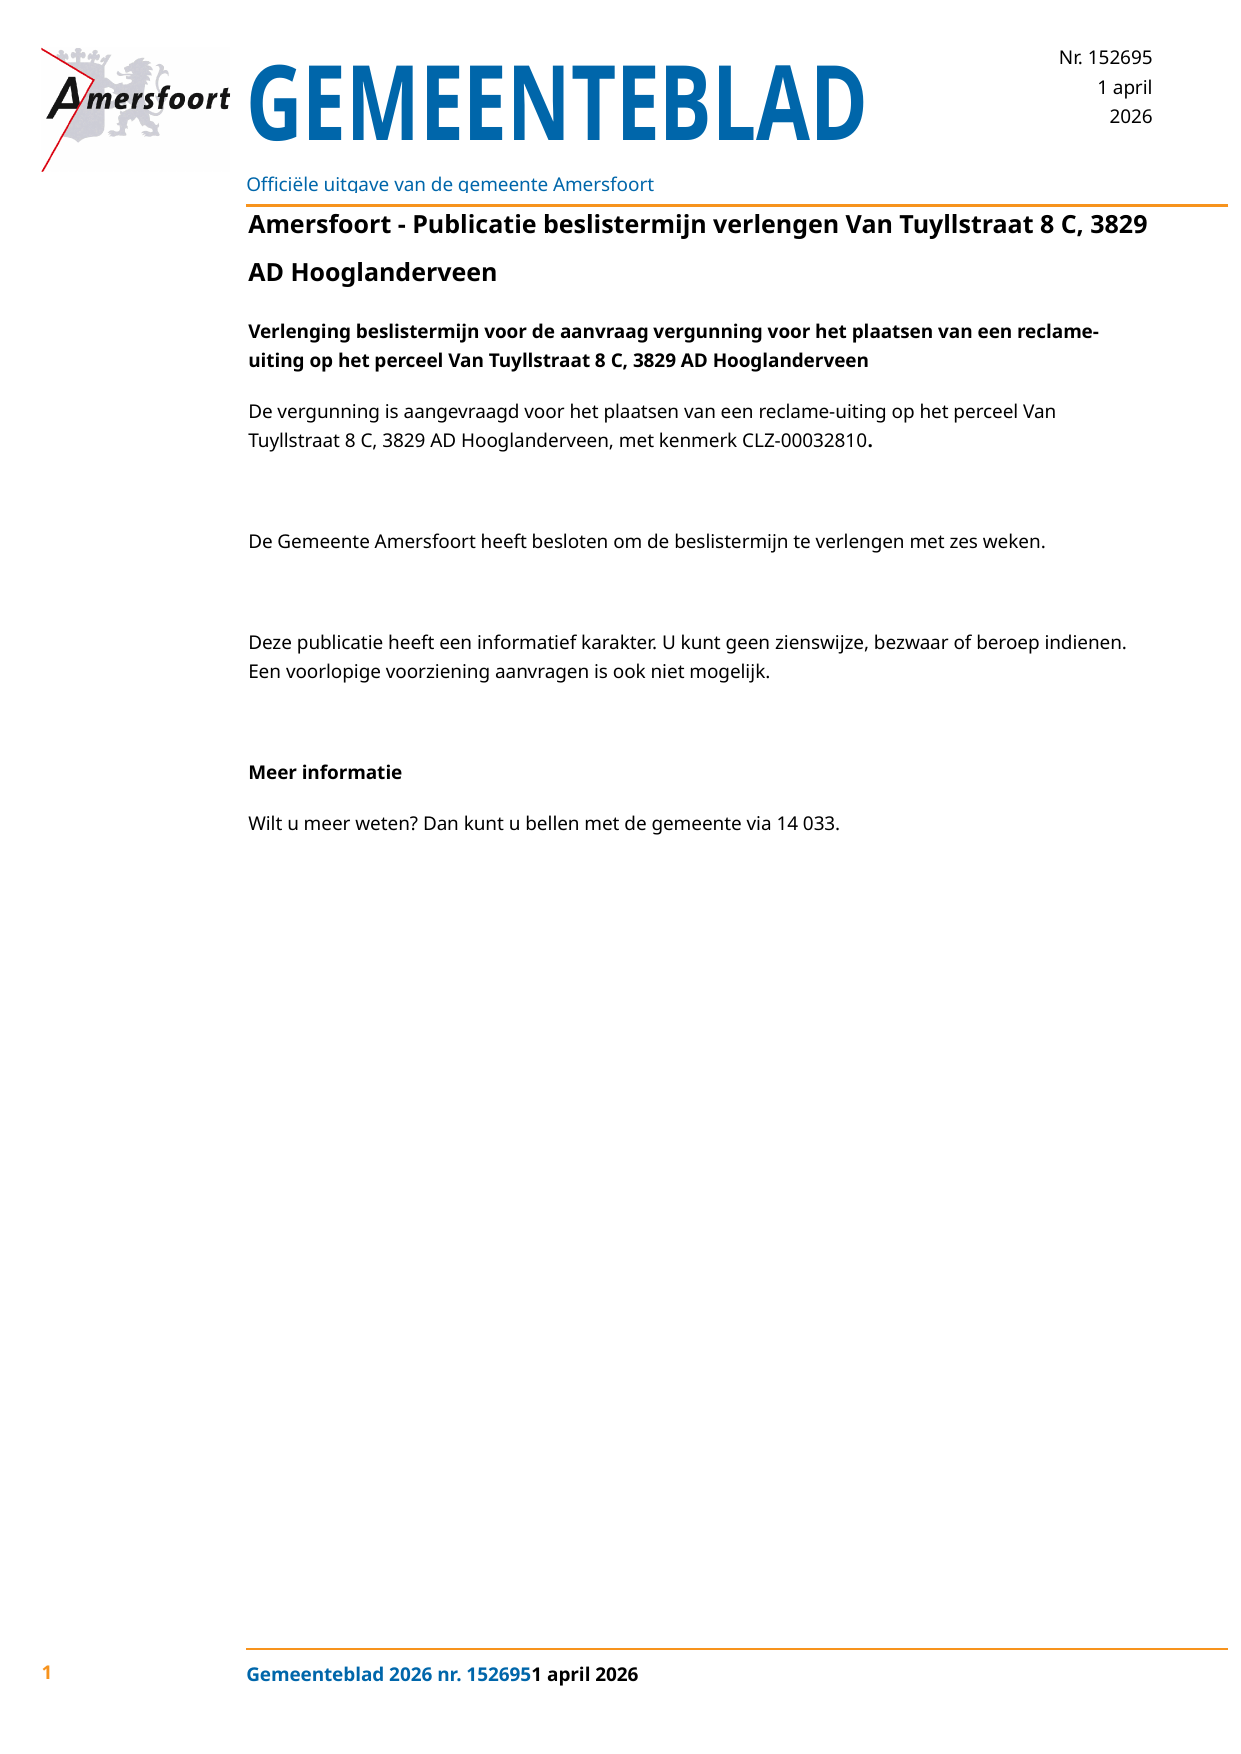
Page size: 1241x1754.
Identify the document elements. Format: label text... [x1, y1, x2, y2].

text Verlenging beslistermijn voor de aanvraag vergunning voor het plaatsen van een reclame-uiting op het perceel Van Tuyllstraat 8 C, 3829 AD Hooglanderveen [248, 318, 1152, 373]
text De vergunning is aangevraagd voor het plaatsen van een reclame-uiting op het perceel Van Tuyllstraat 8 C, 3829 AD Hooglanderveen, met kenmerk CLZ-00032810. [248, 398, 1152, 453]
picture [41, 47, 231, 172]
text Wilt u meer weten? Dan kunt u bellen met de gemeente via 14 033. [248, 810, 1152, 836]
text Meer informatie [248, 759, 1152, 785]
text Amersfoort - Publicatie beslistermijn verlengen Van Tuyllstraat 8 C, 3829 AD Hooglanderveen [248, 207, 1152, 288]
text Deze publicatie heeft een informatief karakter. U kunt geen zienswijze, bezwaar of beroep indienen. Een voorlopige voorziening aanvragen is ook niet mogelijk. [248, 629, 1152, 684]
text De Gemeente Amersfoort heeft besloten om de beslistermijn te verlengen met zes weken. [248, 528, 1152, 554]
